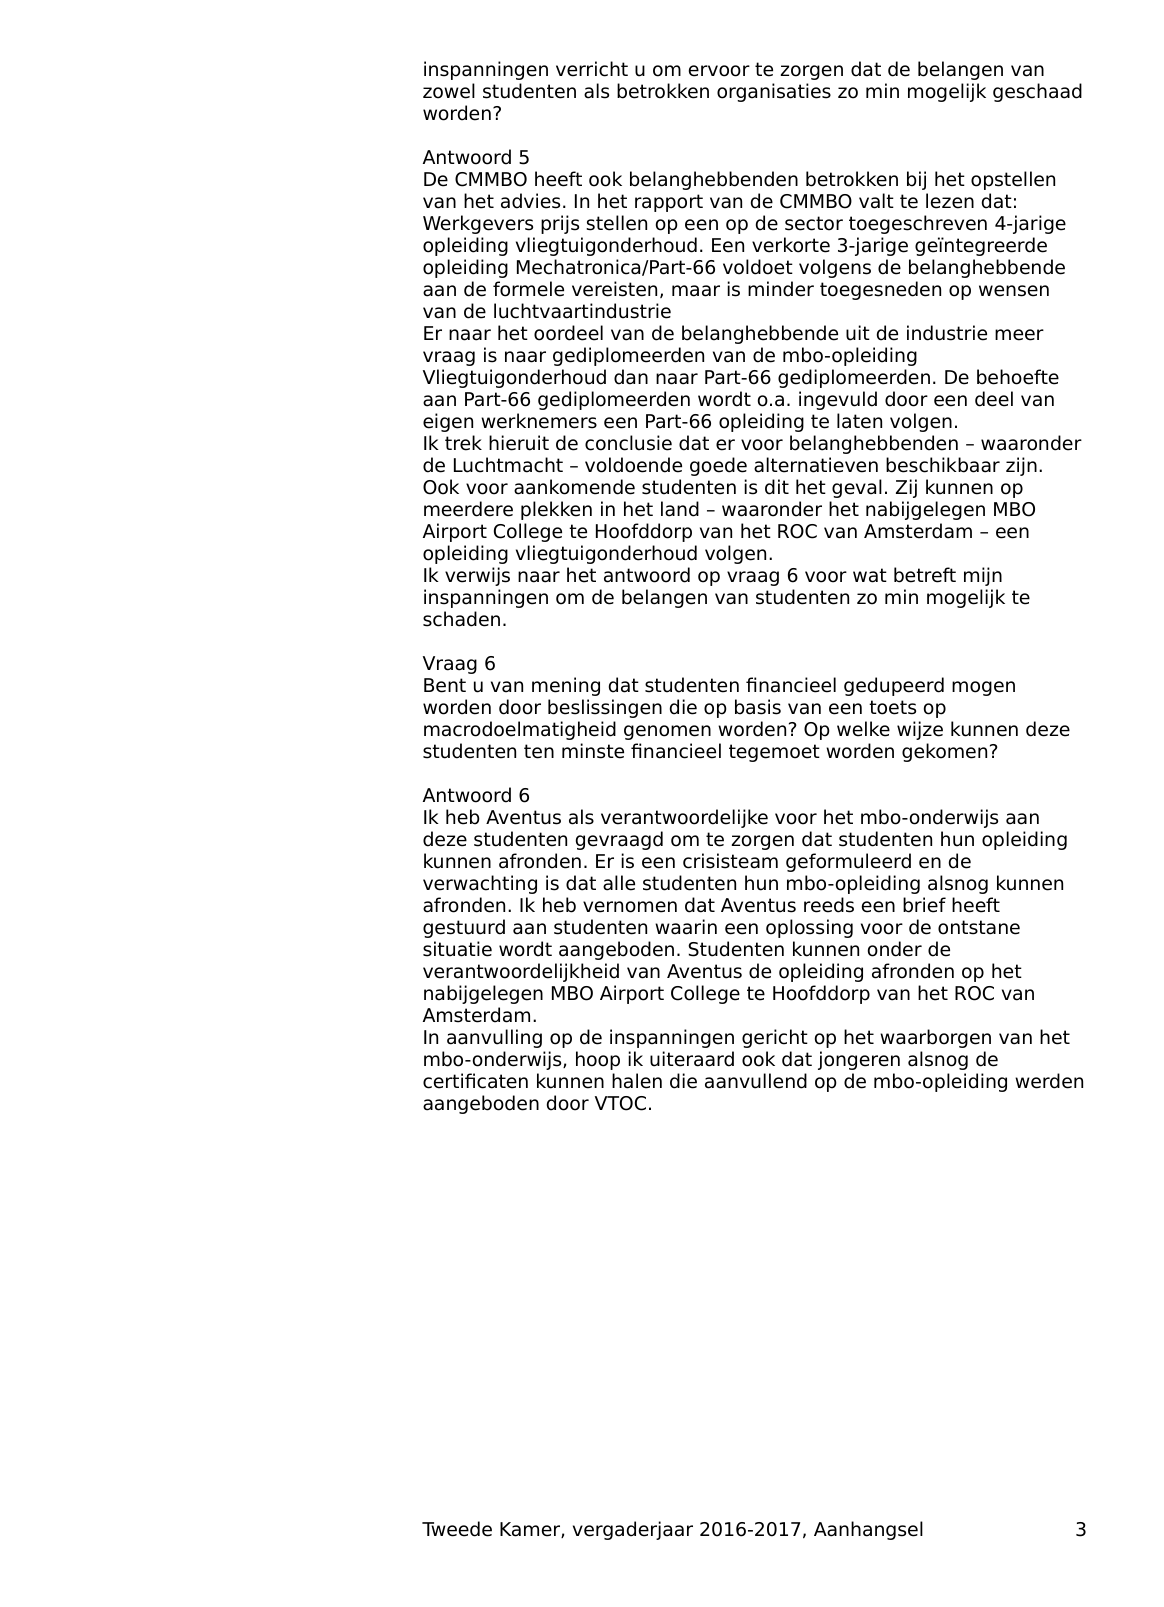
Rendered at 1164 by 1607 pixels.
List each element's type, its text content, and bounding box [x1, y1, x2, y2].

text Ik heb Aventus als verantwoordelijke voor het mbo-onderwijs aan deze studenten gevraagd om te zorgen dat studenten hun opleiding kunnen afronden. Er is een crisisteam geformuleerd en de verwachting is dat alle studenten hun mbo-opleiding alsnog kunnen afronden. Ik heb vernomen dat Aventus reeds een brief heeft gestuurd aan studenten waarin een oplossing voor de ontstane situatie wordt aangeboden. Studenten kunnen onder de verantwoordelijkheid van Aventus de opleiding afronden op het nabijgelegen MBO Airport College te Hoofddorp van het ROC van Amsterdam. [422, 807, 1087, 1027]
text Werkgevers prijs stellen op een op de sector toegeschreven 4-jarige opleiding vliegtuigonderhoud. Een verkorte 3-jarige geïntegreerde opleiding Mechatronica/Part-66 voldoet volgens de belanghebbende aan de formele vereisten, maar is minder toegesneden op wensen van de luchtvaartindustrie [422, 213, 1087, 323]
text inspanningen verricht u om ervoor te zorgen dat de belangen van zowel studenten als betrokken organisaties zo min mogelijk geschaad worden? [422, 59, 1087, 125]
text De CMMBO heeft ook belanghebbenden betrokken bij het opstellen van het advies. In het rapport van de CMMBO valt te lezen dat: [422, 169, 1087, 213]
text Er naar het oordeel van de belanghebbende uit de industrie meer vraag is naar gediplomeerden van de mbo-opleiding Vliegtuigonderhoud dan naar Part-66 gediplomeerden. De behoefte aan Part-66 gediplomeerden wordt o.a. ingevuld door een deel van eigen werknemers een Part-66 opleiding te laten volgen. [422, 323, 1087, 433]
text Antwoord 5 [422, 147, 1087, 169]
text In aanvulling op de inspanningen gericht op het waarborgen van het mbo-onderwijs, hoop ik uiteraard ook dat jongeren alsnog de certificaten kunnen halen die aanvullend op de mbo-opleiding werden aangeboden door VTOC. [422, 1027, 1087, 1115]
text Antwoord 6 [422, 785, 1087, 807]
text Bent u van mening dat studenten financieel gedupeerd mogen worden door beslissingen die op basis van een toets op macrodoelmatigheid genomen worden? Op welke wijze kunnen deze studenten ten minste financieel tegemoet worden gekomen? [422, 675, 1087, 763]
text Ik trek hieruit de conclusie dat er voor belanghebbenden – waaronder de Luchtmacht – voldoende goede alternatieven beschikbaar zijn. Ook voor aankomende studenten is dit het geval. Zij kunnen op meerdere plekken in het land – waaronder het nabijgelegen MBO Airport College te Hoofddorp van het ROC van Amsterdam – een opleiding vliegtuigonderhoud volgen. [422, 433, 1087, 565]
text Ik verwijs naar het antwoord op vraag 6 voor wat betreft mijn inspanningen om de belangen van studenten zo min mogelijk te schaden. [422, 565, 1087, 631]
text Vraag 6 [422, 653, 1087, 675]
